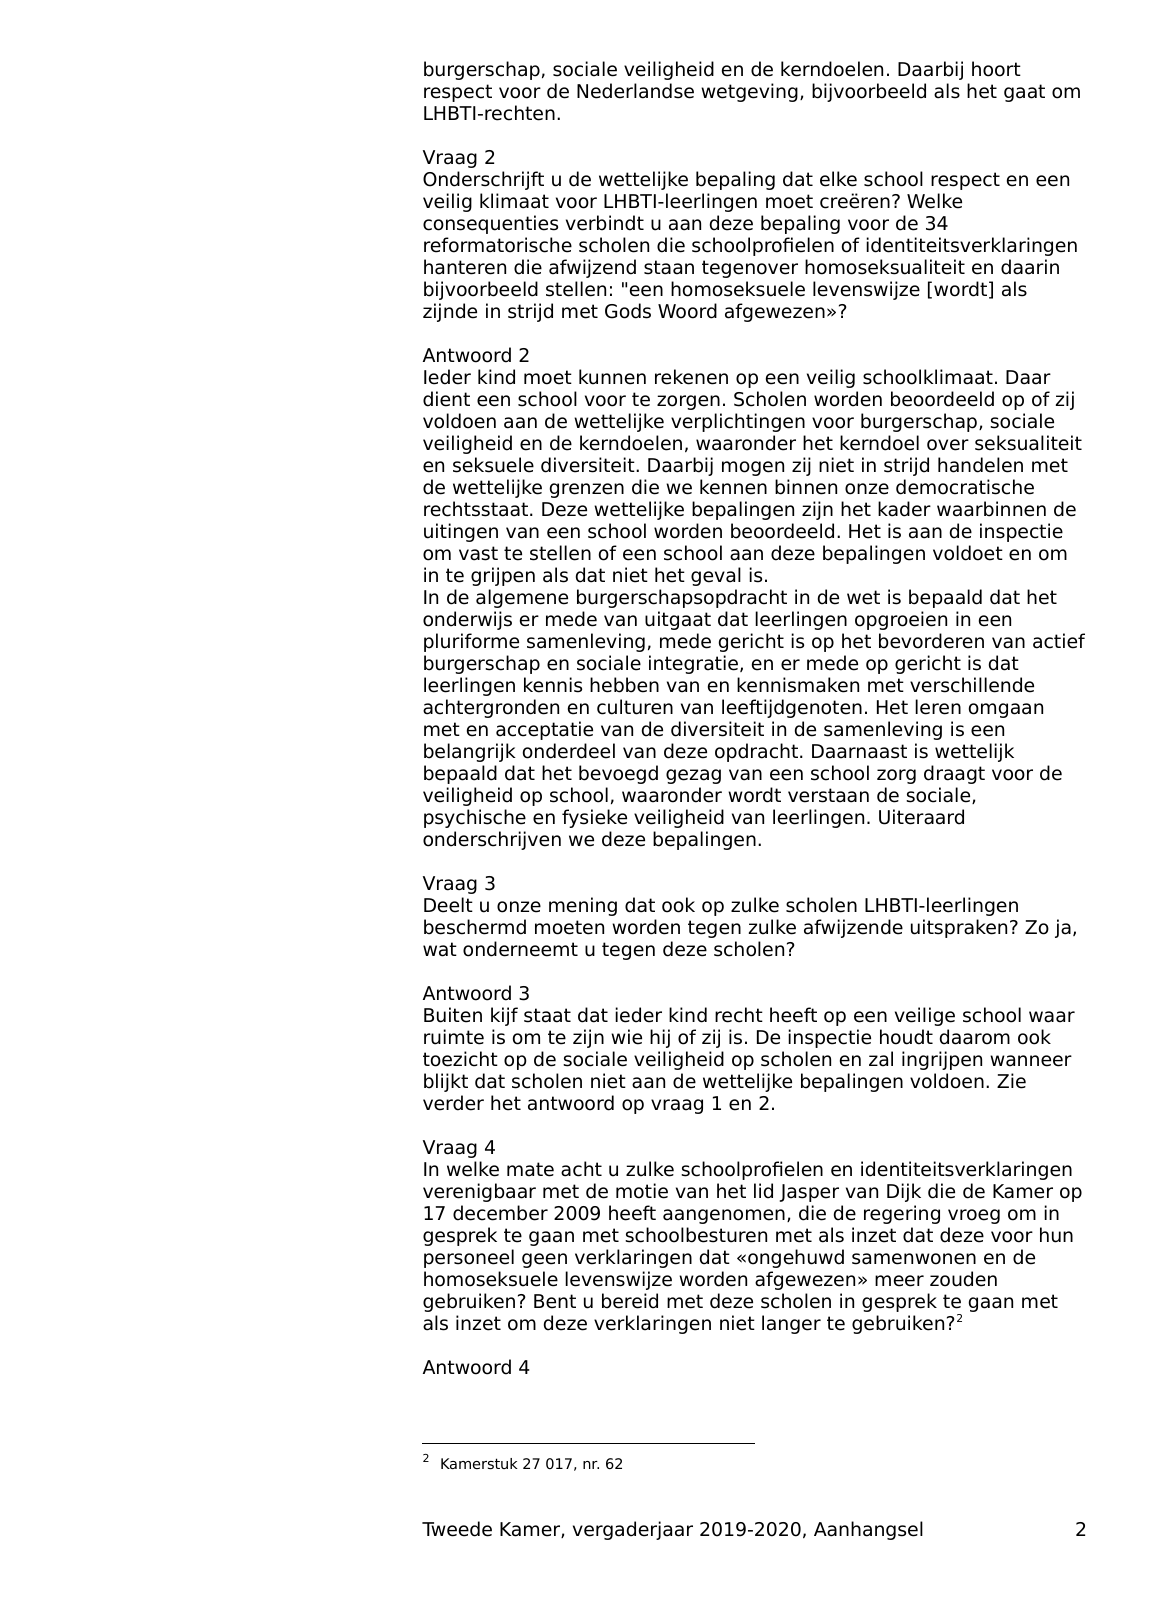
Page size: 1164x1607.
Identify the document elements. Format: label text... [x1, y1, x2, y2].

text Deelt u onze mening dat ook op zulke scholen LHBTI-leerlingen beschermd moeten worden tegen zulke afwijzende uitspraken? Zo ja, wat onderneemt u tegen deze scholen? [422, 895, 1087, 961]
text Vraag 3 [422, 873, 1087, 895]
text burgerschap, sociale veiligheid en de kerndoelen. Daarbij hoort respect voor de Nederlandse wetgeving, bijvoorbeeld als het gaat om LHBTI-rechten. [422, 59, 1087, 125]
text Vraag 4 [422, 1137, 1087, 1159]
text Antwoord 2 [422, 345, 1087, 367]
text Kamerstuk 27 017, nr. 62 [422, 1452, 1087, 1474]
text In welke mate acht u zulke schoolprofielen en identiteitsverklaringen verenigbaar met de motie van het lid Jasper van Dijk die de Kamer op 17 december 2009 heeft aangenomen, die de regering vroeg om in gesprek te gaan met schoolbesturen met als inzet dat deze voor hun personeel geen verklaringen dat «ongehuwd samenwonen en de homoseksuele levenswijze worden afgewezen» meer zouden gebruiken? Bent u bereid met deze scholen in gesprek te gaan met als inzet om deze verklaringen niet langer te gebruiken? [422, 1159, 1087, 1335]
text Antwoord 3 [422, 983, 1087, 1005]
text Ieder kind moet kunnen rekenen op een veilig schoolklimaat. Daar dient een school voor te zorgen. Scholen worden beoordeeld op of zij voldoen aan de wettelijke verplichtingen voor burgerschap, sociale veiligheid en de kerndoelen, waaronder het kerndoel over seksualiteit en seksuele diversiteit. Daarbij mogen zij niet in strijd handelen met de wettelijke grenzen die we kennen binnen onze democratische rechtsstaat. Deze wettelijke bepalingen zijn het kader waarbinnen de uitingen van een school worden beoordeeld. Het is aan de inspectie om vast te stellen of een school aan deze bepalingen voldoet en om in te grijpen als dat niet het geval is. [422, 367, 1087, 587]
text Onderschrijft u de wettelijke bepaling dat elke school respect en een veilig klimaat voor LHBTI-leerlingen moet creëren? Welke consequenties verbindt u aan deze bepaling voor de 34 reformatorische scholen die schoolprofielen of identiteitsverklaringen hanteren die afwijzend staan tegenover homoseksualiteit en daarin bijvoorbeeld stellen: "een homoseksuele levenswijze [wordt] als zijnde in strijd met Gods Woord afgewezen»? [422, 169, 1087, 323]
text In de algemene burgerschapsopdracht in de wet is bepaald dat het onderwijs er mede van uitgaat dat leerlingen opgroeien in een pluriforme samenleving, mede gericht is op het bevorderen van actief burgerschap en sociale integratie, en er mede op gericht is dat leerlingen kennis hebben van en kennismaken met verschillende achtergronden en culturen van leeftijdgenoten. Het leren omgaan met en acceptatie van de diversiteit in de samenleving is een belangrijk onderdeel van deze opdracht. Daarnaast is wettelijk bepaald dat het bevoegd gezag van een school zorg draagt voor de veiligheid op school, waaronder wordt verstaan de sociale, psychische en fysieke veiligheid van leerlingen. Uiteraard onderschrijven we deze bepalingen. [422, 587, 1087, 851]
text Antwoord 4 [422, 1357, 1087, 1379]
text Vraag 2 [422, 147, 1087, 169]
text Buiten kijf staat dat ieder kind recht heeft op een veilige school waar ruimte is om te zijn wie hij of zij is. De inspectie houdt daarom ook toezicht op de sociale veiligheid op scholen en zal ingrijpen wanneer blijkt dat scholen niet aan de wettelijke bepalingen voldoen. Zie verder het antwoord op vraag 1 en 2. [422, 1005, 1087, 1115]
